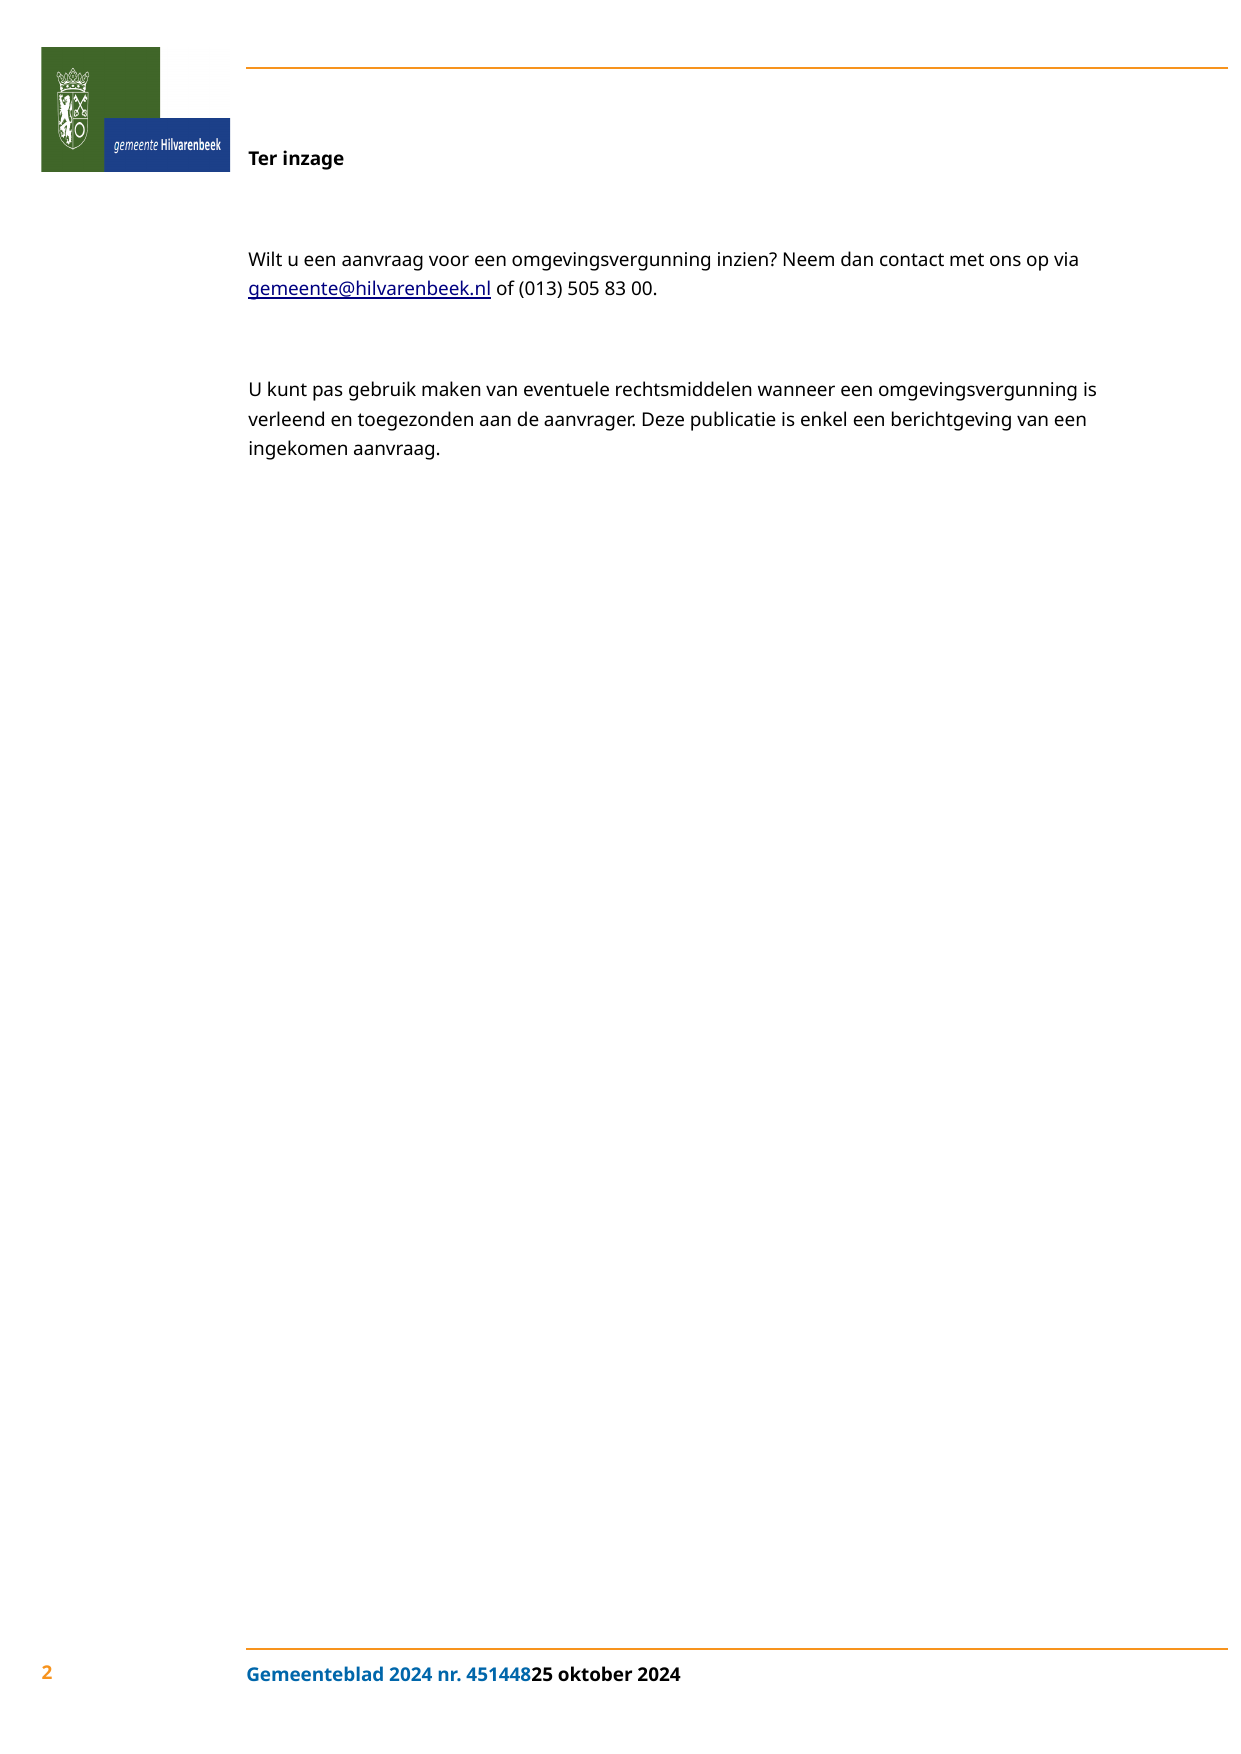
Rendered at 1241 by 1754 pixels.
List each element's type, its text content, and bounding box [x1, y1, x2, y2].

text Wilt u een aanvraag voor een omgevingsvergunning inzien? Neem dan contact met ons op via gemeente@hilvarenbeek.nl of (013) 505 83 00. [248, 246, 1152, 301]
picture [41, 47, 231, 172]
text Ter inzage [248, 145, 1152, 171]
text U kunt pas gebruik maken van eventuele rechtsmiddelen wanneer een omgevingsvergunning is verleend en toegezonden aan de aanvrager. Deze publicatie is enkel een berichtgeving van een ingekomen aanvraag. [248, 376, 1152, 461]
